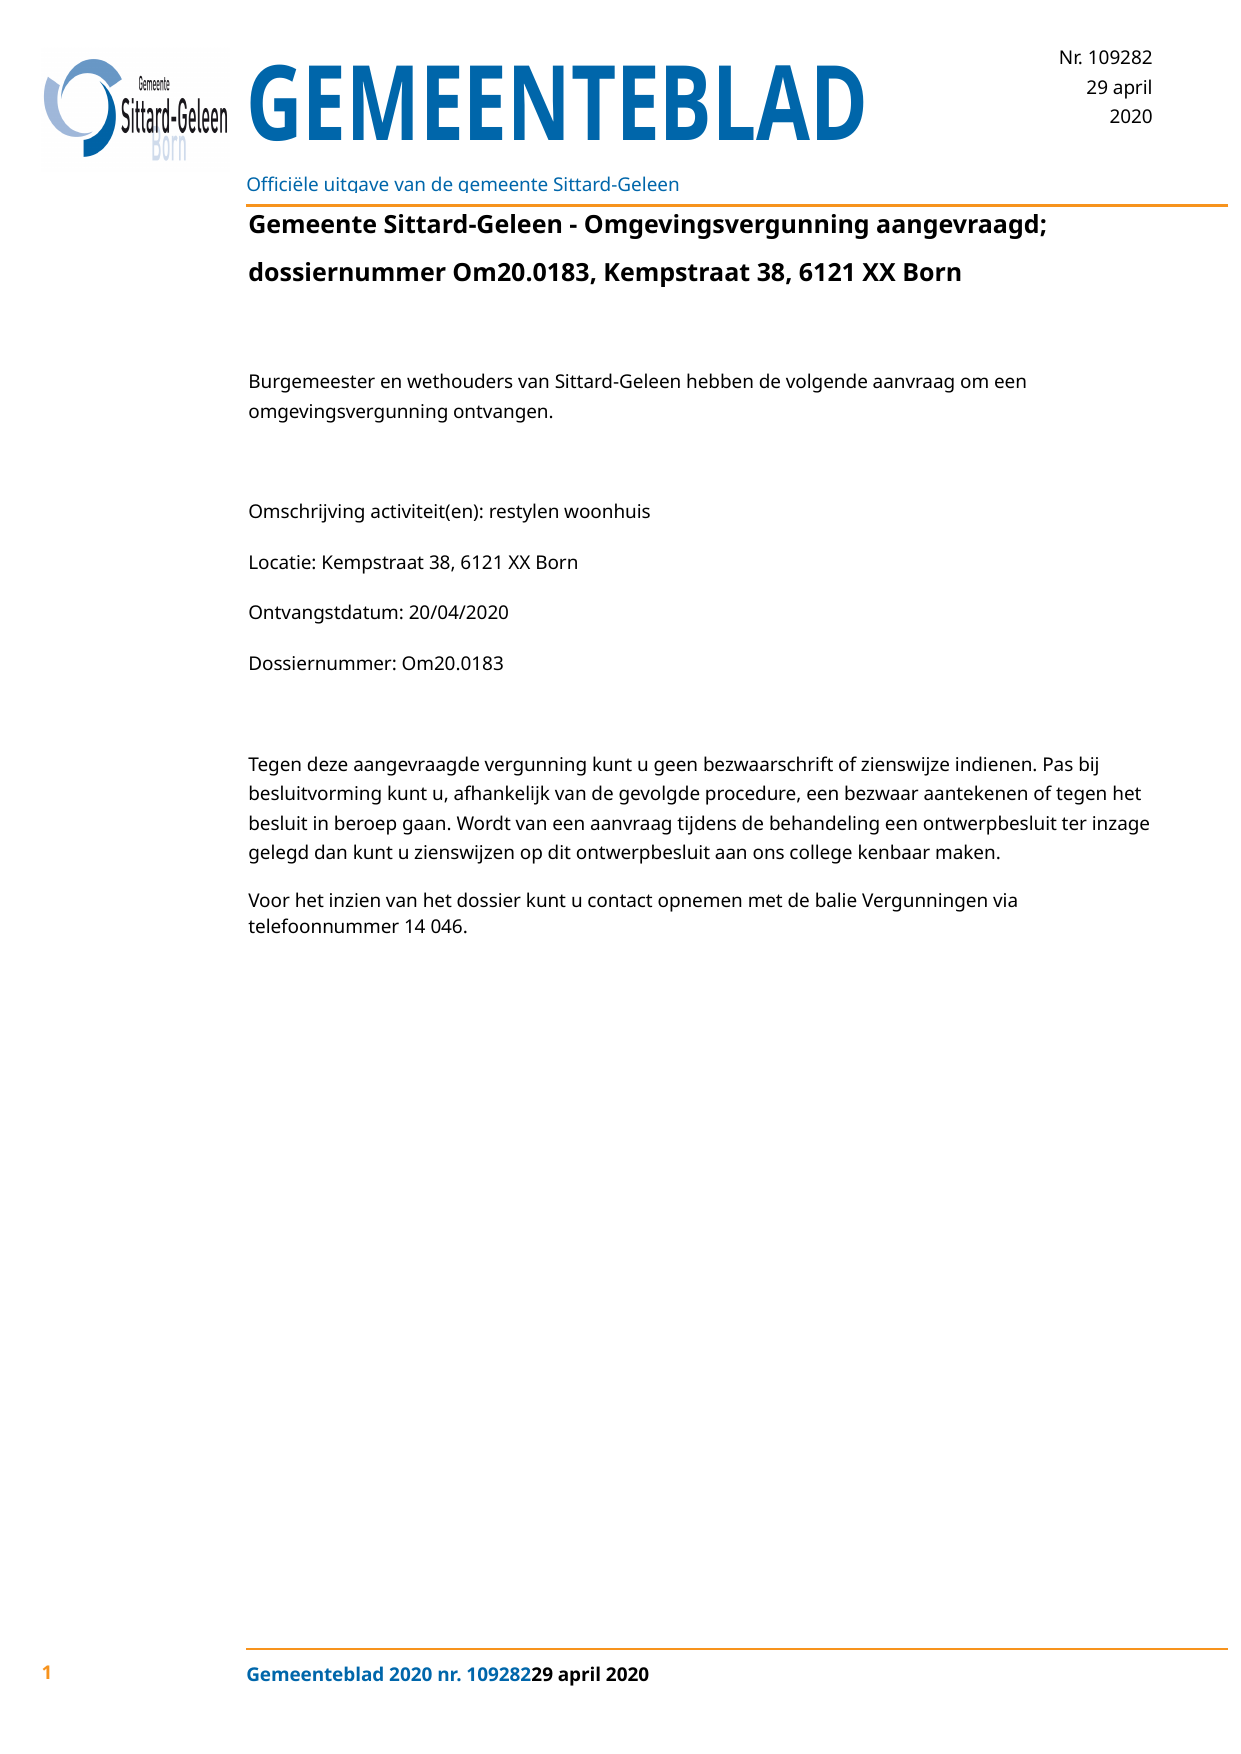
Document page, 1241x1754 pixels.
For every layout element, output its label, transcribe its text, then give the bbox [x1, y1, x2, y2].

picture [41, 47, 231, 172]
text Gemeente Sittard-Geleen - Omgevingsvergunning aangevraagd; dossiernummer Om20.0183, Kempstraat 38, 6121 XX Born [248, 207, 1152, 288]
text Burgemeester en wethouders van Sittard-Geleen hebben de volgende aanvraag om een omgevingsvergunning ontvangen. [248, 368, 1152, 424]
text Tegen deze aangevraagde vergunning kunt u geen bezwaarschrift of zienswijze indienen. Pas bij besluitvorming kunt u, afhankelijk van de gevolgde procedure, een bezwaar aantekenen of tegen het besluit in beroep gaan. Wordt van een aanvraag tijdens de behandeling een ontwerpbesluit ter inzage gelegd dan kunt u zienswijzen op dit ontwerpbesluit aan ons college kenbaar maken. [248, 751, 1152, 865]
text Ontvangstdatum: 20/04/2020 [248, 599, 1152, 625]
text Locatie: Kempstraat 38, 6121 XX Born [248, 549, 1152, 575]
text Voor het inzien van het dossier kunt u contact opnemen met de balie Vergunningen via telefoonnummer 14 046. [248, 887, 1152, 939]
text Dossiernummer: Om20.0183 [248, 650, 1152, 676]
text Omschrijving activiteit(en): restylen woonhuis [248, 499, 1152, 524]
